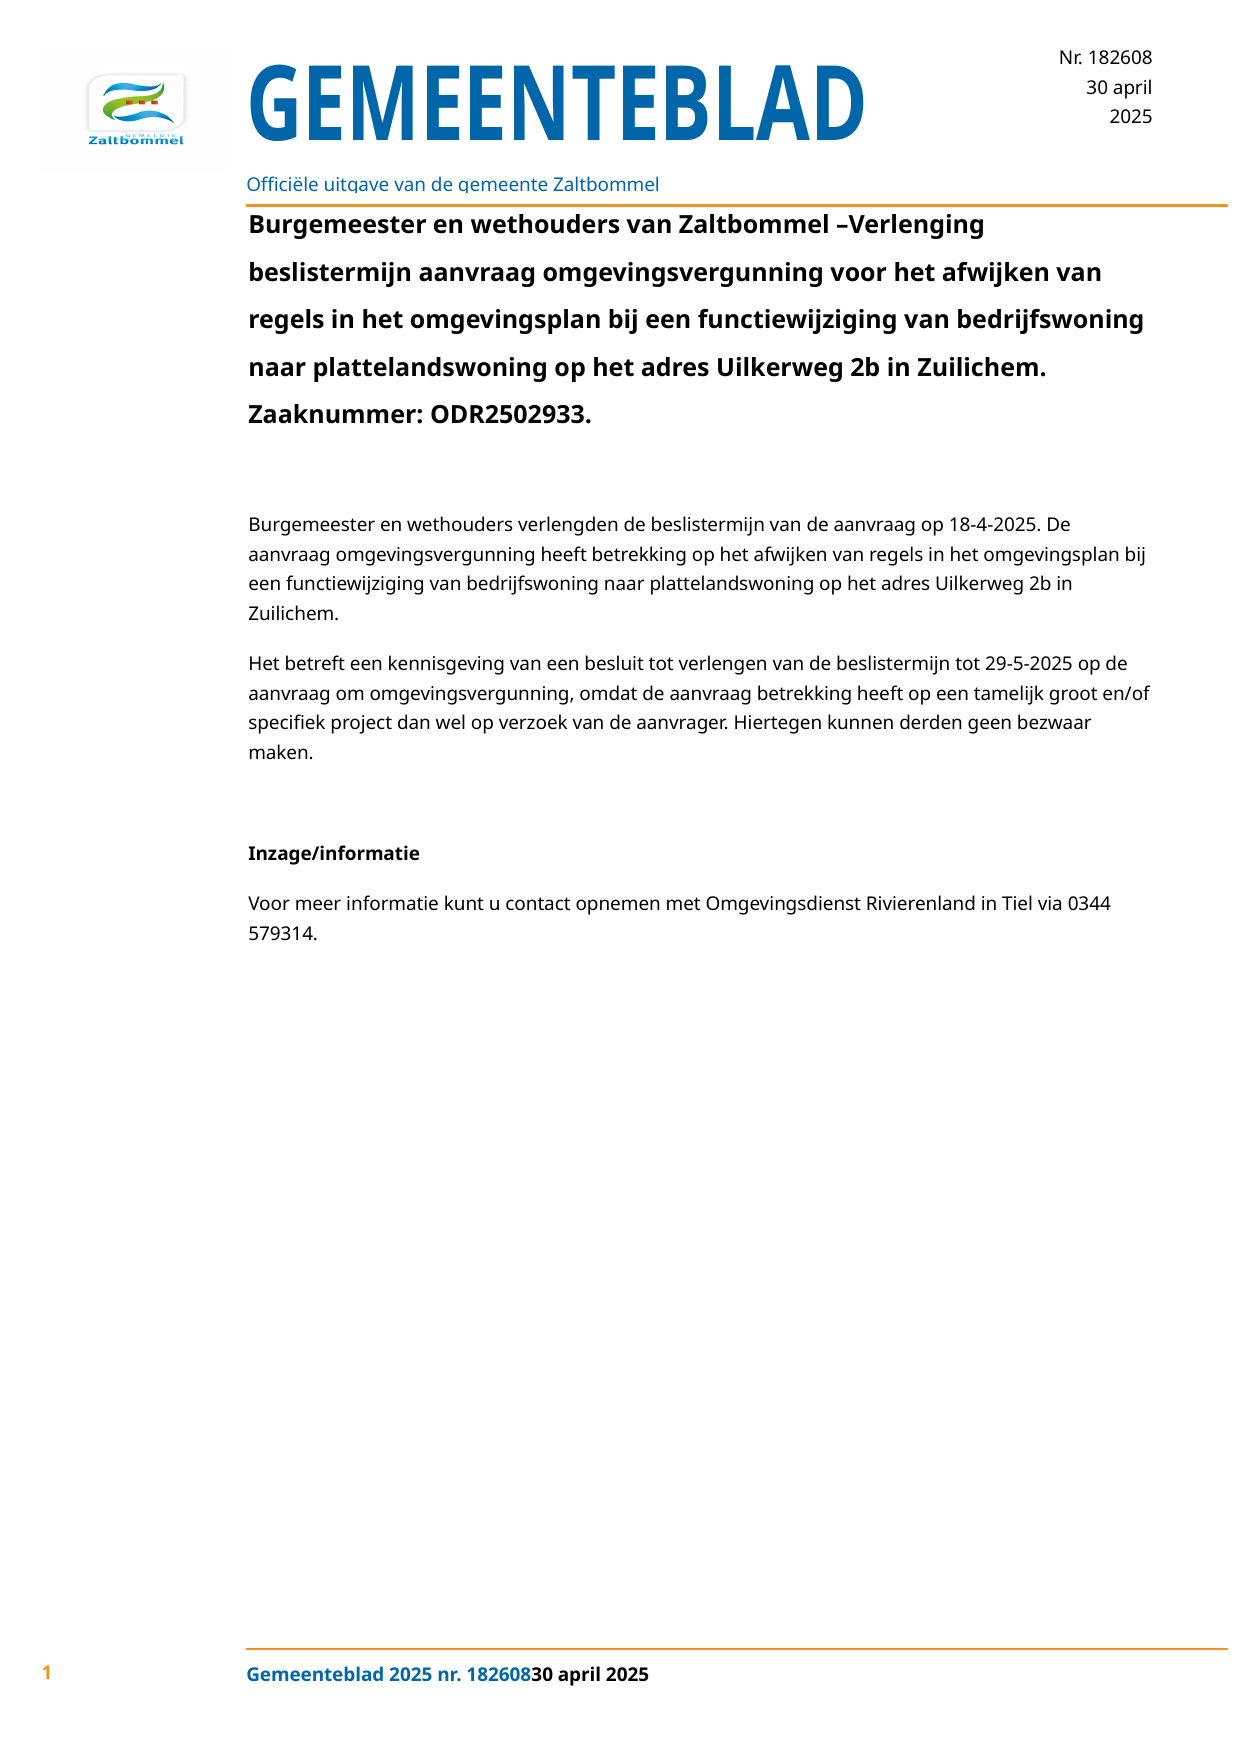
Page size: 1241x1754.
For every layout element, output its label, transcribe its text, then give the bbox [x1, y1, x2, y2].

text Het betreft een kennisgeving van een besluit tot verlengen van de beslistermijn tot 29-5-2025 op de aanvraag om omgevingsvergunning, omdat de aanvraag betrekking heeft op een tamelijk groot en/of specifiek project dan wel op verzoek van de aanvrager. Hiertegen kunnen derden geen bezwaar maken. [248, 650, 1152, 765]
text Burgemeester en wethouders van Zaltbommel –Verlenging beslistermijn aanvraag omgevingsvergunning voor het afwijken van regels in het omgevingsplan bij een functiewijziging van bedrijfswoning naar plattelandswoning op het adres Uilkerweg 2b in Zuilichem. Zaaknummer: ODR2502933. [248, 207, 1152, 431]
text Burgemeester en wethouders verlengden de beslistermijn van de aanvraag op 18-4-2025. De aanvraag omgevingsvergunning heeft betrekking op het afwijken van regels in het omgevingsplan bij een functiewijziging van bedrijfswoning naar plattelandswoning op het adres Uilkerweg 2b in Zuilichem. [248, 511, 1152, 626]
text Voor meer informatie kunt u contact opnemen met Omgevingsdienst Rivierenland in Tiel via 0344 579314. [248, 890, 1152, 946]
picture [41, 47, 231, 172]
text Inzage/informatie [248, 840, 1152, 866]
